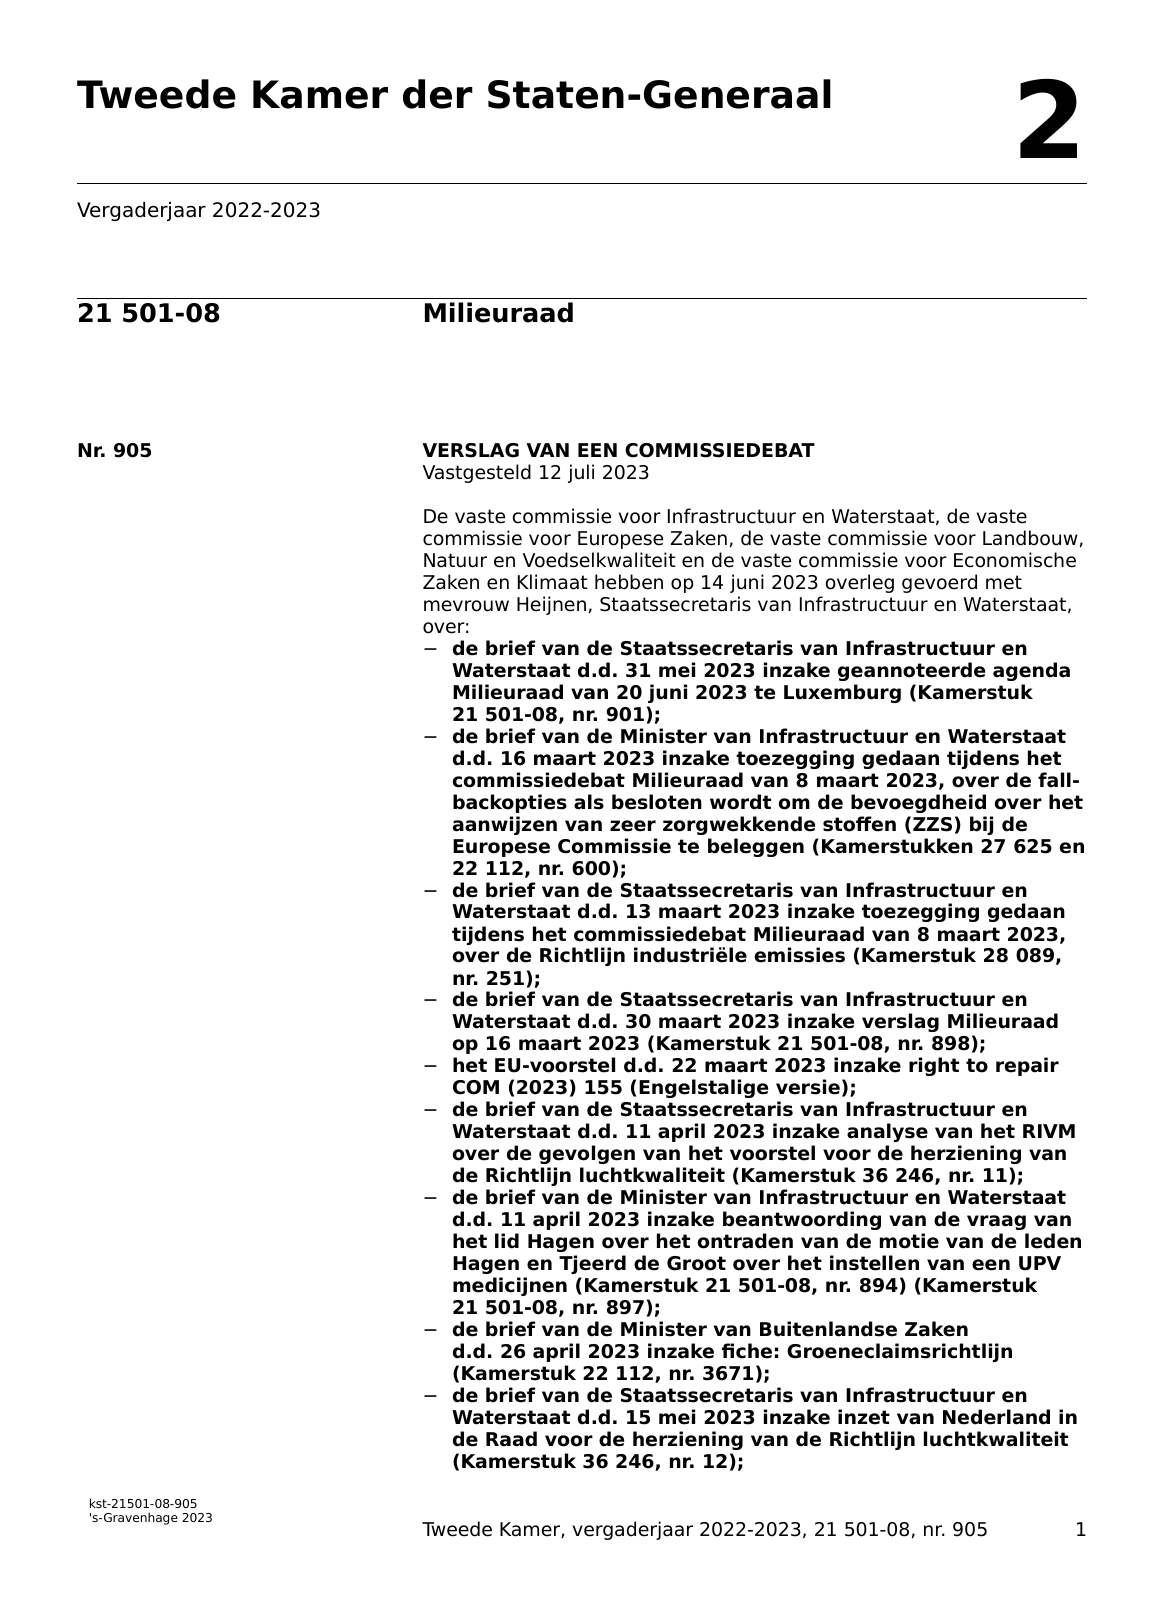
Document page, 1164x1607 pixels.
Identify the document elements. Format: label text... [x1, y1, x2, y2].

subtitle 21 501-08 Milieuraad [77, 299, 1087, 329]
text − de brief van de Minister van Buitenlandse Zaken d.d. 26 april 2023 inzake fiche: Groeneclaimsrichtlijn (Kamerstuk 22 112, nr. 3671); [422, 1319, 1087, 1385]
text − de brief van de Staatssecretaris van Infrastructuur en Waterstaat d.d. 30 maart 2023 inzake verslag Milieuraad op 16 maart 2023 (Kamerstuk 21 501-08, nr. 898); [422, 989, 1087, 1055]
text − de brief van de Minister van Infrastructuur en Waterstaat d.d. 16 maart 2023 inzake toezegging gedaan tijdens het commissiedebat Milieuraad van 8 maart 2023, over de fall-backopties als besloten wordt om de bevoegdheid over het aanwijzen van zeer zorgwekkende stoffen (ZZS) bij de Europese Commissie te beleggen (Kamerstukken 27 625 en 22 112, nr. 600); [422, 726, 1087, 879]
text kst-21501-08-905 [88, 1497, 323, 1511]
table_cell Vergaderjaar 2022-2023 [77, 184, 1087, 298]
text 's-Gravenhage 2023 [88, 1511, 323, 1525]
text − de brief van de Staatssecretaris van Infrastructuur en Waterstaat d.d. 11 april 2023 inzake analyse van het RIVM over de gevolgen van het voorstel voor de herziening van de Richtlijn luchtkwaliteit (Kamerstuk 36 246, nr. 11); [422, 1099, 1087, 1187]
text De vaste commissie voor Infrastructuur en Waterstaat, de vaste commissie voor Europese Zaken, de vaste commissie voor Landbouw, Natuur en Voedselkwaliteit en de vaste commissie voor Economische Zaken en Klimaat hebben op 14 juni 2023 overleg gevoerd met mevrouw Heijnen, Staatssecretaris van Infrastructuur en Waterstaat, over: [422, 506, 1087, 638]
table_header Tweede Kamer der Staten-Generaal [77, 59, 886, 183]
text − de brief van de Minister van Infrastructuur en Waterstaat d.d. 11 april 2023 inzake beantwoording van de vraag van het lid Hagen over het ontraden van de motie van de leden Hagen en Tjeerd de Groot over het instellen van een UPV medicijnen (Kamerstuk 21 501-08, nr. 894) (Kamerstuk 21 501-08, nr. 897); [422, 1187, 1087, 1319]
text Vastgesteld 12 juli 2023 [422, 462, 1087, 484]
text − de brief van de Staatssecretaris van Infrastructuur en Waterstaat d.d. 31 mei 2023 inzake geannoteerde agenda Milieuraad van 20 juni 2023 te Luxemburg (Kamerstuk 21 501-08, nr. 901); [422, 638, 1087, 726]
text − het EU-voorstel d.d. 22 maart 2023 inzake right to repair COM (2023) 155 (Engelstalige versie); [422, 1055, 1087, 1099]
table_header 2 [886, 59, 1087, 183]
text − de brief van de Staatssecretaris van Infrastructuur en Waterstaat d.d. 15 mei 2023 inzake inzet van Nederland in de Raad voor de herziening van de Richtlijn luchtkwaliteit (Kamerstuk 36 246, nr. 12); [422, 1385, 1087, 1473]
text − de brief van de Staatssecretaris van Infrastructuur en Waterstaat d.d. 13 maart 2023 inzake toezegging gedaan tijdens het commissiedebat Milieuraad van 8 maart 2023, over de Richtlijn industriële emissies (Kamerstuk 28 089, nr. 251); [422, 879, 1087, 989]
subtitle Nr. 905 VERSLAG VAN EEN COMMISSIEDEBAT [77, 440, 1087, 462]
